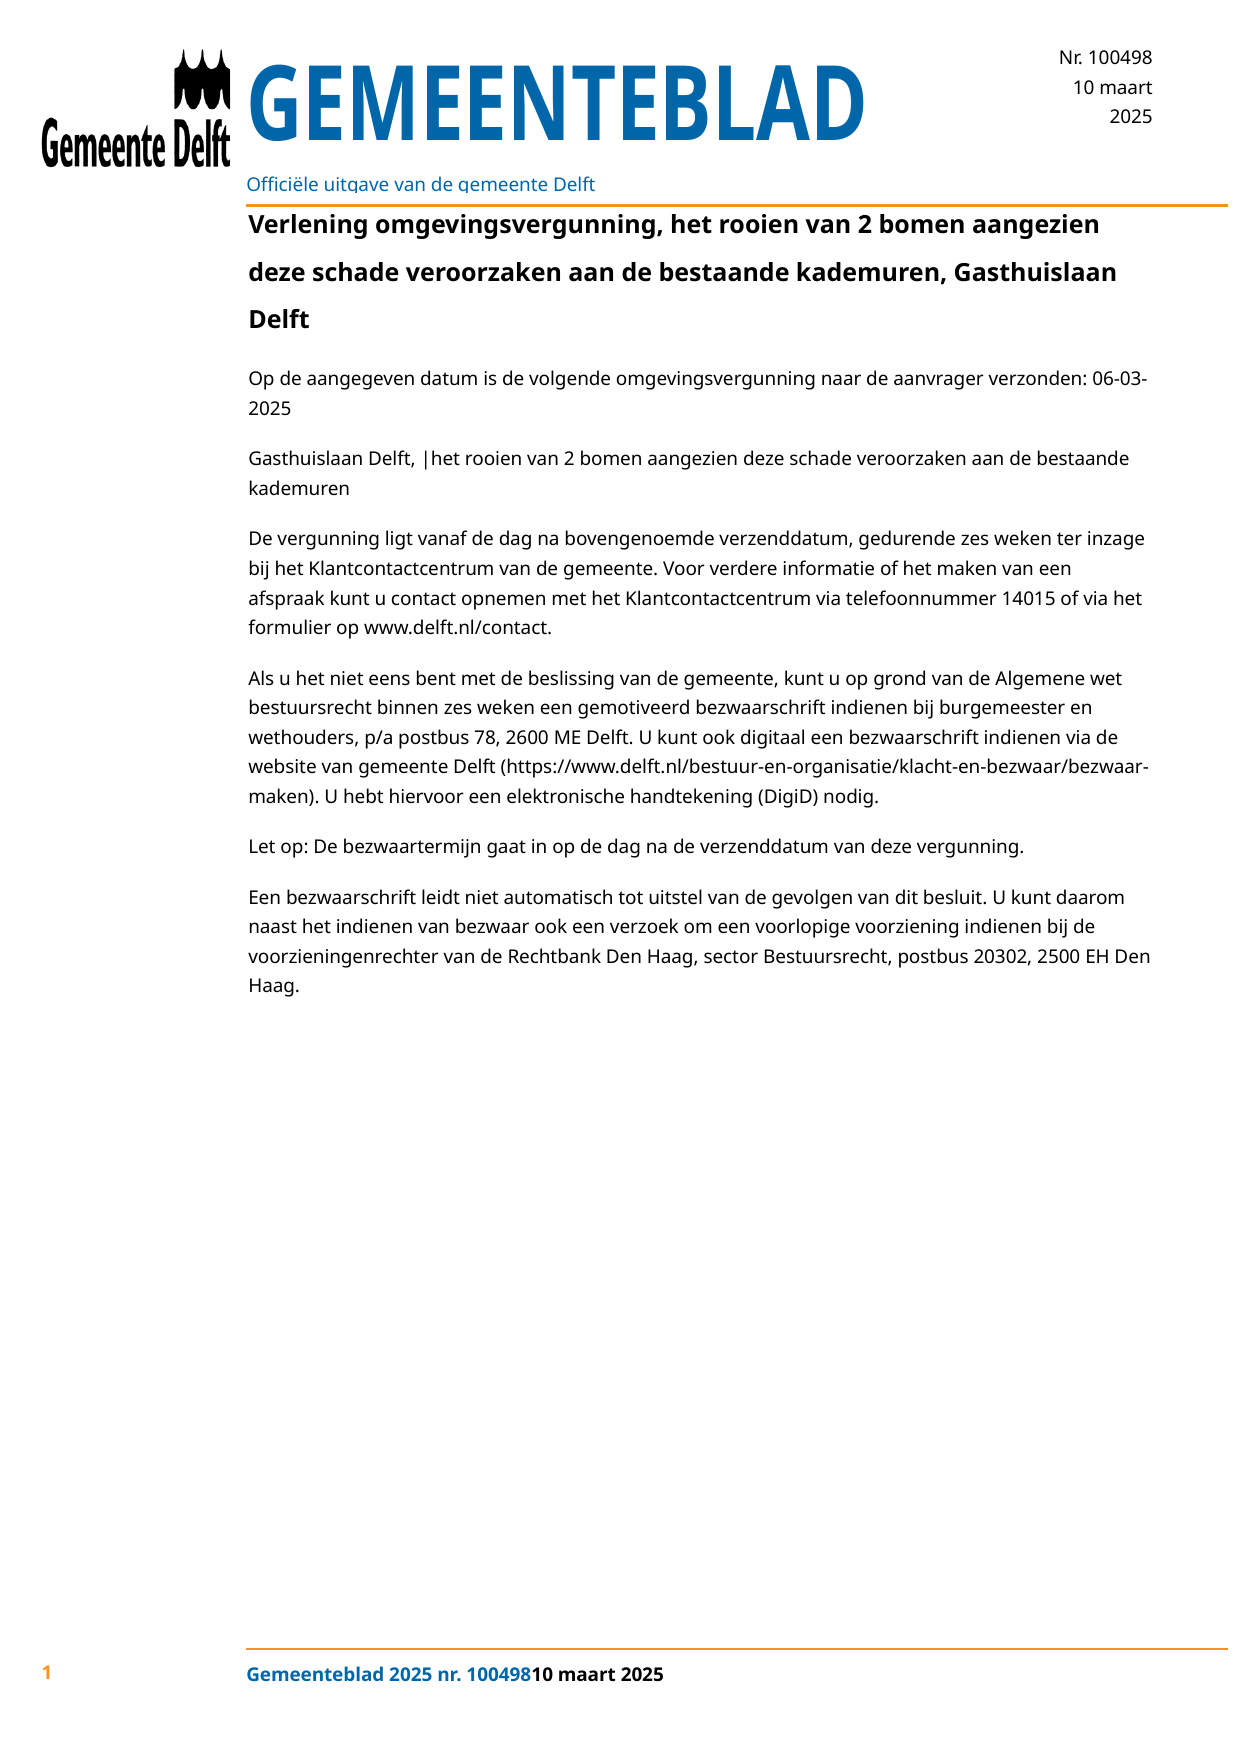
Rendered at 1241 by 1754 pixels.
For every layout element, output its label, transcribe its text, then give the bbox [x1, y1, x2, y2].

text Een bezwaarschrift leidt niet automatisch tot uitstel van de gevolgen van dit besluit. U kunt daarom naast het indienen van bezwaar ook een verzoek om een voorlopige voorziening indienen bij de voorzieningenrechter van de Rechtbank Den Haag, sector Bestuursrecht, postbus 20302, 2500 EH Den Haag. [248, 884, 1152, 998]
text Als u het niet eens bent met de beslissing van de gemeente, kunt u op grond van de Algemene wet bestuursrecht binnen zes weken een gemotiveerd bezwaarschrift indienen bij burgemeester en wethouders, p/a postbus 78, 2600 ME Delft. U kunt ook digitaal een bezwaarschrift indienen via de website van gemeente Delft (https://www.delft.nl/bestuur-en-organisatie/klacht-en-bezwaar/bezwaar-maken). U hebt hiervoor een elektronische handtekening (DigiD) nodig. [248, 665, 1152, 809]
text Verlening omgevingsvergunning, het rooien van 2 bomen aangezien deze schade veroorzaken aan de bestaande kademuren, Gasthuislaan Delft [248, 207, 1152, 336]
text Op de aangegeven datum is de volgende omgevingsvergunning naar de aanvrager verzonden: 06-03-2025 [248, 366, 1152, 421]
text De vergunning ligt vanaf de dag na bovengenoemde verzenddatum, gedurende zes weken ter inzage bij het Klantcontactcentrum van de gemeente. Voor verdere informatie of het maken van een afspraak kunt u contact opnemen met het Klantcontactcentrum via telefoonnummer 14015 of via het formulier op www.delft.nl/contact. [248, 526, 1152, 640]
text Gasthuislaan Delft, |het rooien van 2 bomen aangezien deze schade veroorzaken aan de bestaande kademuren [248, 446, 1152, 501]
text Let op: De bezwaartermijn gaat in op de dag na de verzenddatum van deze vergunning. [248, 833, 1152, 859]
picture [41, 47, 231, 172]
